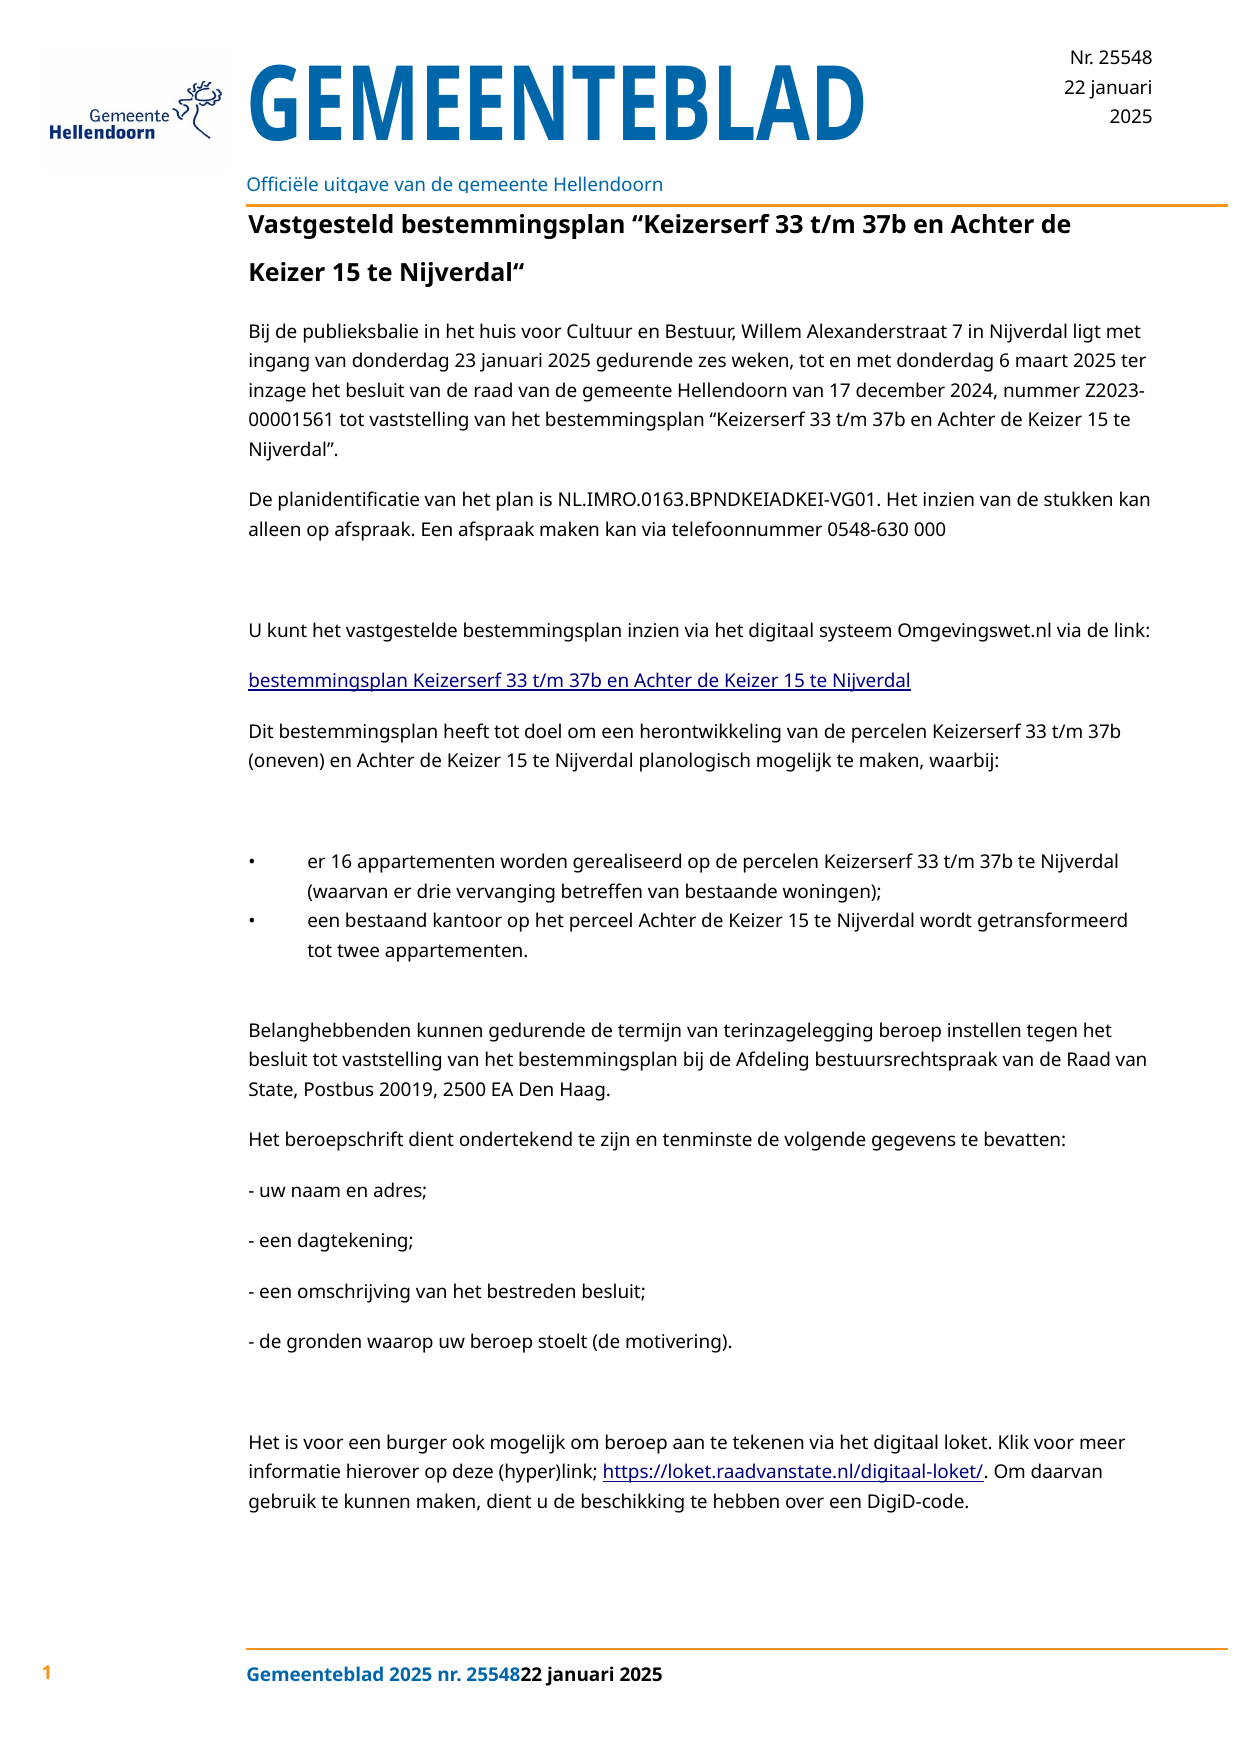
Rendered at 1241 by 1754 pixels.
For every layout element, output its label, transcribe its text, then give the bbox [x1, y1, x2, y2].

text - een omschrijving van het bestreden besluit; [248, 1278, 1152, 1304]
text Dit bestemmingsplan heeft tot doel om een herontwikkeling van de percelen Keizerserf 33 t/m 37b (oneven) en Achter de Keizer 15 te Nijverdal planologisch mogelijk te maken, waarbij: [248, 718, 1152, 773]
text - de gronden waarop uw beroep stoelt (de motivering). [248, 1328, 1152, 1354]
list er 16 appartementen worden gerealiseerd op de percelen Keizerserf 33 t/m 37b te Nijverdal (waarvan er drie vervanging betreffen van bestaande woningen); [248, 848, 1152, 904]
text U kunt het vastgestelde bestemmingsplan inzien via het digitaal systeem Omgevingswet.nl via de link: [248, 617, 1152, 643]
text - een dagtekening; [248, 1227, 1152, 1253]
text Het is voor een burger ook mogelijk om beroep aan te tekenen via het digitaal loket. Klik voor meer informatie hierover op deze (hyper)link; https://loket.raadvanstate.nl/digitaal-loket/. Om daarvan gebruik te kunnen maken, dient u de beschikking te hebben over een DigiD-code. [248, 1429, 1152, 1514]
text bestemmingsplan Keizerserf 33 t/m 37b en Achter de Keizer 15 te Nijverdal [248, 667, 1152, 693]
text Vastgesteld bestemmingsplan “Keizerserf 33 t/m 37b en Achter de Keizer 15 te Nijverdal“ [248, 207, 1152, 288]
text Bij de publieksbalie in het huis voor Cultuur en Bestuur, Willem Alexanderstraat 7 in Nijverdal ligt met ingang van donderdag 23 januari 2025 gedurende zes weken, tot en met donderdag 6 maart 2025 ter inzage het besluit van de raad van de gemeente Hellendoorn van 17 december 2024, nummer Z2023-00001561 tot vaststelling van het bestemmingsplan “Keizerserf 33 t/m 37b en Achter de Keizer 15 te Nijverdal”. [248, 318, 1152, 462]
text - uw naam en adres; [248, 1177, 1152, 1203]
picture [41, 47, 231, 172]
list een bestaand kantoor op het perceel Achter de Keizer 15 te Nijverdal wordt getransformeerd tot twee appartementen. [248, 907, 1152, 963]
text De planidentificatie van het plan is NL.IMRO.0163.BPNDKEIADKEI-VG01. Het inzien van de stukken kan alleen op afspraak. Een afspraak maken kan via telefoonnummer 0548-630 000 [248, 487, 1152, 542]
text Belanghebbenden kunnen gedurende de termijn van terinzagelegging beroep instellen tegen het besluit tot vaststelling van het bestemmingsplan bij de Afdeling bestuursrechtspraak van de Raad van State, Postbus 20019, 2500 EA Den Haag. [248, 1017, 1152, 1102]
text Het beroepschrift dient ondertekend te zijn en tenminste de volgende gegevens te bevatten: [248, 1127, 1152, 1152]
